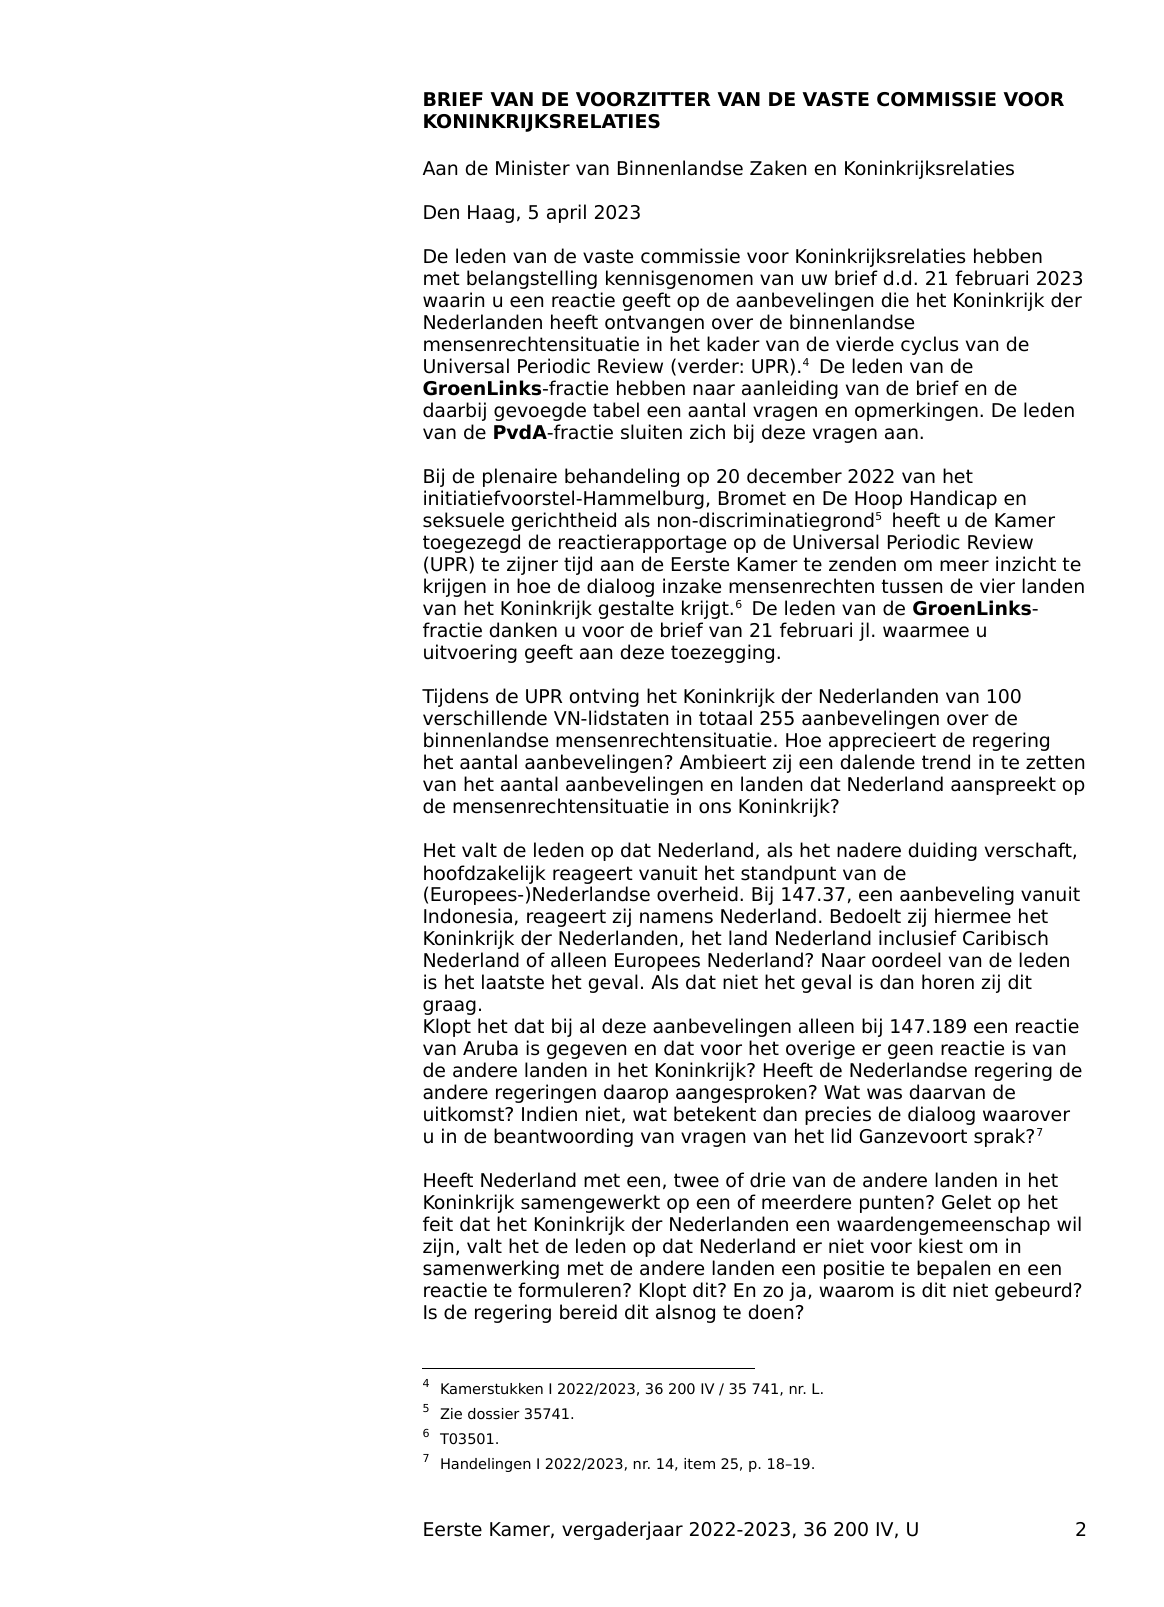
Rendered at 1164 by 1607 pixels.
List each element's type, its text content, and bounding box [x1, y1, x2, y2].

text Zie dossier 35741. [422, 1402, 1087, 1424]
text Bij de plenaire behandeling op 20 december 2022 van het initiatiefvoorstel-Hammelburg, Bromet en De Hoop Handicap en seksuele gerichtheid als non-discriminatiegrond heeft u de Kamer toegezegd de reactierapportage op de Universal Periodic Review (UPR) te zijner tijd aan de Eerste Kamer te zenden om meer inzicht te krijgen in hoe de dialoog inzake mensenrechten tussen de vier landen van het Koninkrijk gestalte krijgt. De leden van de GroenLinks-fractie danken u voor de brief van 21 februari jl. waarmee u uitvoering geeft aan deze toezegging. [422, 466, 1087, 664]
text Klopt het dat bij al deze aanbevelingen alleen bij 147.189 een reactie van Aruba is gegeven en dat voor het overige er geen reactie is van de andere landen in het Koninkrijk? Heeft de Nederlandse regering de andere regeringen daarop aangesproken? Wat was daarvan de uitkomst? Indien niet, wat betekent dan precies de dialoog waarover u in de beantwoording van vragen van het lid Ganzevoort sprak? [422, 1016, 1087, 1148]
text Tijdens de UPR ontving het Koninkrijk der Nederlanden van 100 verschillende VN-lidstaten in totaal 255 aanbevelingen over de binnenlandse mensenrechtensituatie. Hoe apprecieert de regering het aantal aanbevelingen? Ambieert zij een dalende trend in te zetten van het aantal aanbevelingen en landen dat Nederland aanspreekt op de mensenrechtensituatie in ons Koninkrijk? [422, 686, 1087, 818]
text T03501. [422, 1427, 1087, 1449]
text Den Haag, 5 april 2023 [422, 202, 1087, 224]
subtitle BRIEF VAN DE VOORZITTER VAN DE VASTE COMMISSIE VOOR KONINKRIJKSRELATIES [422, 89, 1087, 133]
text De leden van de vaste commissie voor Koninkrijksrelaties hebben met belangstelling kennisgenomen van uw brief d.d. 21 februari 2023 waarin u een reactie geeft op de aanbevelingen die het Koninkrijk der Nederlanden heeft ontvangen over de binnenlandse mensenrechtensituatie in het kader van de vierde cyclus van de Universal Periodic Review (verder: UPR). De leden van de GroenLinks-fractie hebben naar aanleiding van de brief en de daarbij gevoegde tabel een aantal vragen en opmerkingen. De leden van de PvdA-fractie sluiten zich bij deze vragen aan. [422, 246, 1087, 444]
text Handelingen I 2022/2023, nr. 14, item 25, p. 18–19. [422, 1452, 1087, 1474]
text Heeft Nederland met een, twee of drie van de andere landen in het Koninkrijk samengewerkt op een of meerdere punten? Gelet op het feit dat het Koninkrijk der Nederlanden een waardengemeenschap wil zijn, valt het de leden op dat Nederland er niet voor kiest om in samenwerking met de andere landen een positie te bepalen en een reactie te formuleren? Klopt dit? En zo ja, waarom is dit niet gebeurd? Is de regering bereid dit alsnog te doen? [422, 1170, 1087, 1324]
text Het valt de leden op dat Nederland, als het nadere duiding verschaft, hoofdzakelijk reageert vanuit het standpunt van de (Europees-)Nederlandse overheid. Bij 147.37, een aanbeveling vanuit Indonesia, reageert zij namens Nederland. Bedoelt zij hiermee het Koninkrijk der Nederlanden, het land Nederland inclusief Caribisch Nederland of alleen Europees Nederland? Naar oordeel van de leden is het laatste het geval. Als dat niet het geval is dan horen zij dit graag. [422, 840, 1087, 1016]
text Aan de Minister van Binnenlandse Zaken en Koninkrijksrelaties [422, 158, 1087, 180]
text Kamerstukken I 2022/2023, 36 200 IV / 35 741, nr. L. [422, 1377, 1087, 1399]
